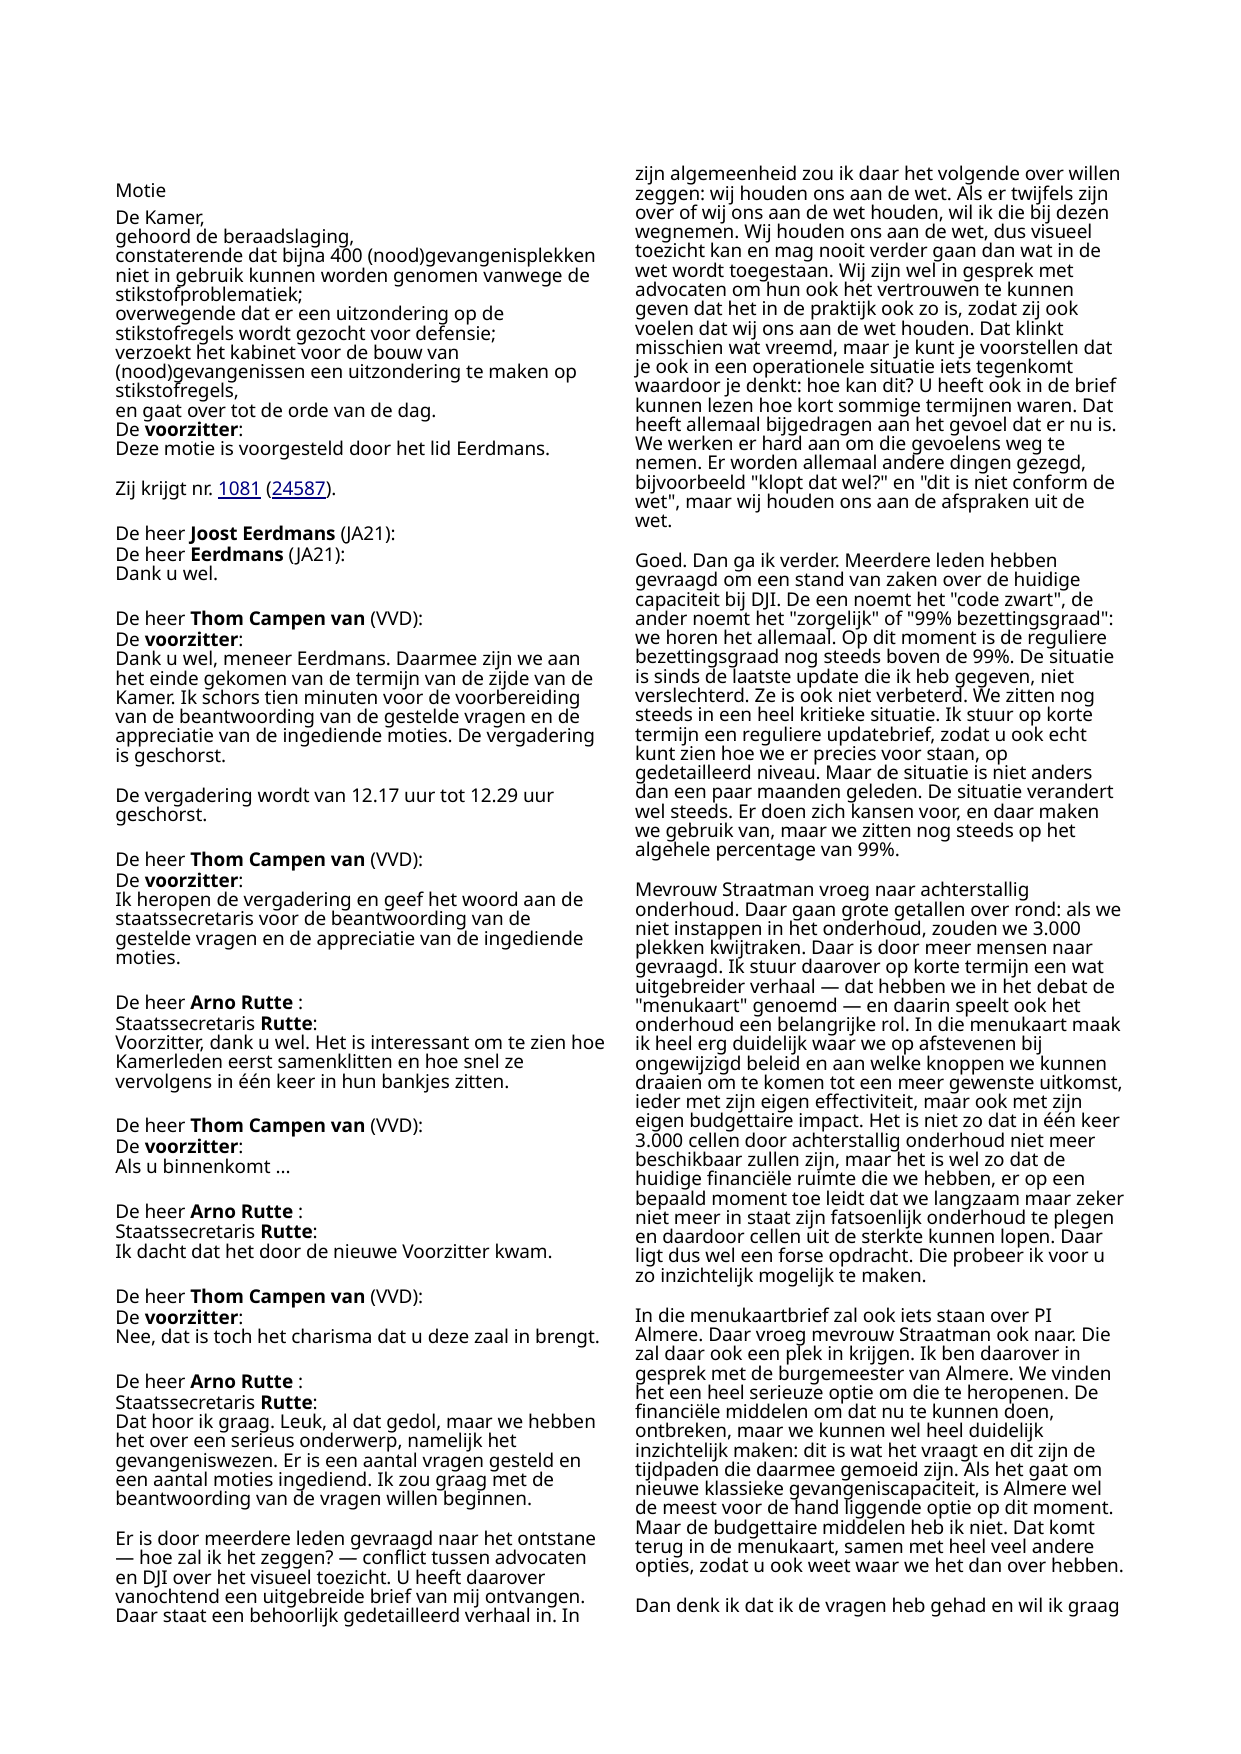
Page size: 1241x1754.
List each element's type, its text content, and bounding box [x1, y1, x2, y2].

text Ik dacht dat het door de nieuwe Voorzitter kwam. [115, 1243, 605, 1262]
text Dank u wel. [115, 565, 605, 584]
text De vergadering wordt van 12.17 uur tot 12.29 uur geschorst. [115, 787, 605, 825]
text Nee, dat is toch het charisma dat u deze zaal in brengt. [115, 1328, 605, 1347]
text De voorzitter: [115, 421, 605, 440]
text zijn algemeenheid zou ik daar het volgende over willen zeggen: wij houden ons aan de wet. Als er twijfels zijn over of wij ons aan de wet houden, wil ik die bij dezen wegnemen. Wij houden ons aan de wet, dus visueel toezicht kan en mag nooit verder gaan dan wat in de wet wordt toegestaan. Wij zijn wel in gesprek met advocaten om hun ook het vertrouwen te kunnen geven dat het in de praktijk ook zo is, zodat zij ook voelen dat wij ons aan de wet houden. Dat klinkt misschien wat vreemd, maar je kunt je voorstellen dat je ook in een operationele situatie iets tegenkomt waardoor je denkt: hoe kan dit? U heeft ook in de brief kunnen lezen hoe kort sommige termijnen waren. Dat heeft allemaal bijgedragen aan het gevoel dat er nu is. We werken er hard aan om die gevoelens weg te nemen. Er worden allemaal andere dingen gezegd, bijvoorbeeld "klopt dat wel?" en "dit is niet conform de wet", maar wij houden ons aan de afspraken uit de wet. [635, 165, 1125, 531]
text Staatssecretaris Rutte: [115, 1015, 605, 1034]
text Dank u wel, meneer Eerdmans. Daarmee zijn we aan het einde gekomen van de termijn van de zijde van de Kamer. Ik schors tien minuten voor de voorbereiding van de beantwoording van de gestelde vragen en de appreciatie van de ingediende moties. De vergadering is geschorst. [115, 650, 605, 766]
text gehoord de beraadslaging, [115, 228, 605, 247]
text Deze motie is voorgesteld door het lid Eerdmans. [115, 440, 605, 459]
text constaterende dat bijna 400 (nood)gevangenisplekken niet in gebruik kunnen worden genomen vanwege de stikstofproblematiek; [115, 247, 605, 305]
text De heer Thom Campen van (VVD): [115, 846, 605, 872]
text De Kamer, [115, 209, 605, 228]
text Als u binnenkomt ... [115, 1158, 605, 1177]
text De voorzitter: [115, 872, 605, 891]
text Mevrouw Straatman vroeg naar achterstallig onderhoud. Daar gaan grote getallen over rond: als we niet instappen in het onderhoud, zouden we 3.000 plekken kwijtraken. Daar is door meer mensen naar gevraagd. Ik stuur daarover op korte termijn een wat uitgebreider verhaal — dat hebben we in het debat de "menukaart" genoemd — en daarin speelt ook het onderhoud een belangrijke rol. In die menukaart maak ik heel erg duidelijk waar we op afstevenen bij ongewijzigd beleid en aan welke knoppen we kunnen draaien om te komen tot een meer gewenste uitkomst, ieder met zijn eigen effectiviteit, maar ook met zijn eigen budgettaire impact. Het is niet zo dat in één keer 3.000 cellen door achterstallig onderhoud niet meer beschikbaar zullen zijn, maar het is wel zo dat de huidige financiële ruimte die we hebben, er op een bepaald moment toe leidt dat we langzaam maar zeker niet meer in staat zijn fatsoenlijk onderhoud te plegen en daardoor cellen uit de sterkte kunnen lopen. Daar ligt dus wel een forse opdracht. Die probeer ik voor u zo inzichtelijk mogelijk te maken. [635, 881, 1125, 1286]
text De heer Arno Rutte : [115, 989, 605, 1015]
text Staatssecretaris Rutte: [115, 1394, 605, 1413]
text Dan denk ik dat ik de vragen heb gehad en wil ik graag [635, 1597, 1125, 1616]
text De heer Thom Campen van (VVD): [115, 605, 605, 631]
text Motie [115, 177, 605, 203]
text De heer Eerdmans (JA21): [115, 546, 605, 565]
text De heer Joost Eerdmans (JA21): [115, 520, 605, 546]
text De heer Thom Campen van (VVD): [115, 1113, 605, 1138]
text De heer Arno Rutte : [115, 1198, 605, 1223]
text Ik heropen de vergadering en geef het woord aan de staatssecretaris voor de beantwoording van de gestelde vragen en de appreciatie van de ingediende moties. [115, 891, 605, 968]
text Staatssecretaris Rutte: [115, 1223, 605, 1243]
text De heer Arno Rutte : [115, 1368, 605, 1394]
text Dat hoor ik graag. Leuk, al dat gedol, maar we hebben het over een serieus onderwerp, namelijk het gevangeniswezen. Er is een aantal vragen gesteld en een aantal moties ingediend. Ik zou graag met de beantwoording van de vragen willen beginnen. [115, 1413, 605, 1509]
text Goed. Dan ga ik verder. Meerdere leden hebben gevraagd om een stand van zaken over de huidige capaciteit bij DJI. De een noemt het "code zwart", de ander noemt het "zorgelijk" of "99% bezettingsgraad": we horen het allemaal. Op dit moment is de reguliere bezettingsgraad nog steeds boven de 99%. De situatie is sinds de laatste update die ik heb gegeven, niet verslechterd. Ze is ook niet verbeterd. We zitten nog steeds in een heel kritieke situatie. Ik stuur op korte termijn een reguliere updatebrief, zodat u ook echt kunt zien hoe we er precies voor staan, op gedetailleerd niveau. Maar de situatie is niet anders dan een paar maanden geleden. De situatie verandert wel steeds. Er doen zich kansen voor, en daar maken we gebruik van, maar we zitten nog steeds op het algehele percentage van 99%. [635, 552, 1125, 861]
text overwegende dat er een uitzondering op de stikstofregels wordt gezocht voor defensie; [115, 305, 605, 344]
text De voorzitter: [115, 1138, 605, 1158]
text en gaat over tot de orde van de dag. [115, 402, 605, 421]
text Voorzitter, dank u wel. Het is interessant om te zien hoe Kamerleden eerst samenklitten en hoe snel ze vervolgens in één keer in hun bankjes zitten. [115, 1034, 605, 1092]
text verzoekt het kabinet voor de bouw van (nood)gevangenissen een uitzondering te maken op stikstofregels, [115, 344, 605, 402]
text Er is door meerdere leden gevraagd naar het ontstane — hoe zal ik het zeggen? — conflict tussen advocaten en DJI over het visueel toezicht. U heeft daarover vanochtend een uitgebreide brief van mij ontvangen. Daar staat een behoorlijk gedetailleerd verhaal in. In [115, 1530, 605, 1626]
text Zij krijgt nr. 1081 (24587). [115, 480, 605, 499]
text De voorzitter: [115, 631, 605, 650]
text De voorzitter: [115, 1309, 605, 1328]
text In die menukaartbrief zal ook iets staan over PI Almere. Daar vroeg mevrouw Straatman ook naar. Die zal daar ook een plek in krijgen. Ik ben daarover in gesprek met de burgemeester van Almere. We vinden het een heel serieuze optie om die te heropenen. De financiële middelen om dat nu te kunnen doen, ontbreken, maar we kunnen wel heel duidelijk inzichtelijk maken: dit is wat het vraagt en dit zijn de tijdpaden die daarmee gemoeid zijn. Als het gaat om nieuwe klassieke gevangeniscapaciteit, is Almere wel de meest voor de hand liggende optie op dit moment. Maar de budgettaire middelen heb ik niet. Dat komt terug in de menukaart, samen met heel veel andere opties, zodat u ook weet waar we het dan over hebben. [635, 1307, 1125, 1576]
text De heer Thom Campen van (VVD): [115, 1283, 605, 1309]
